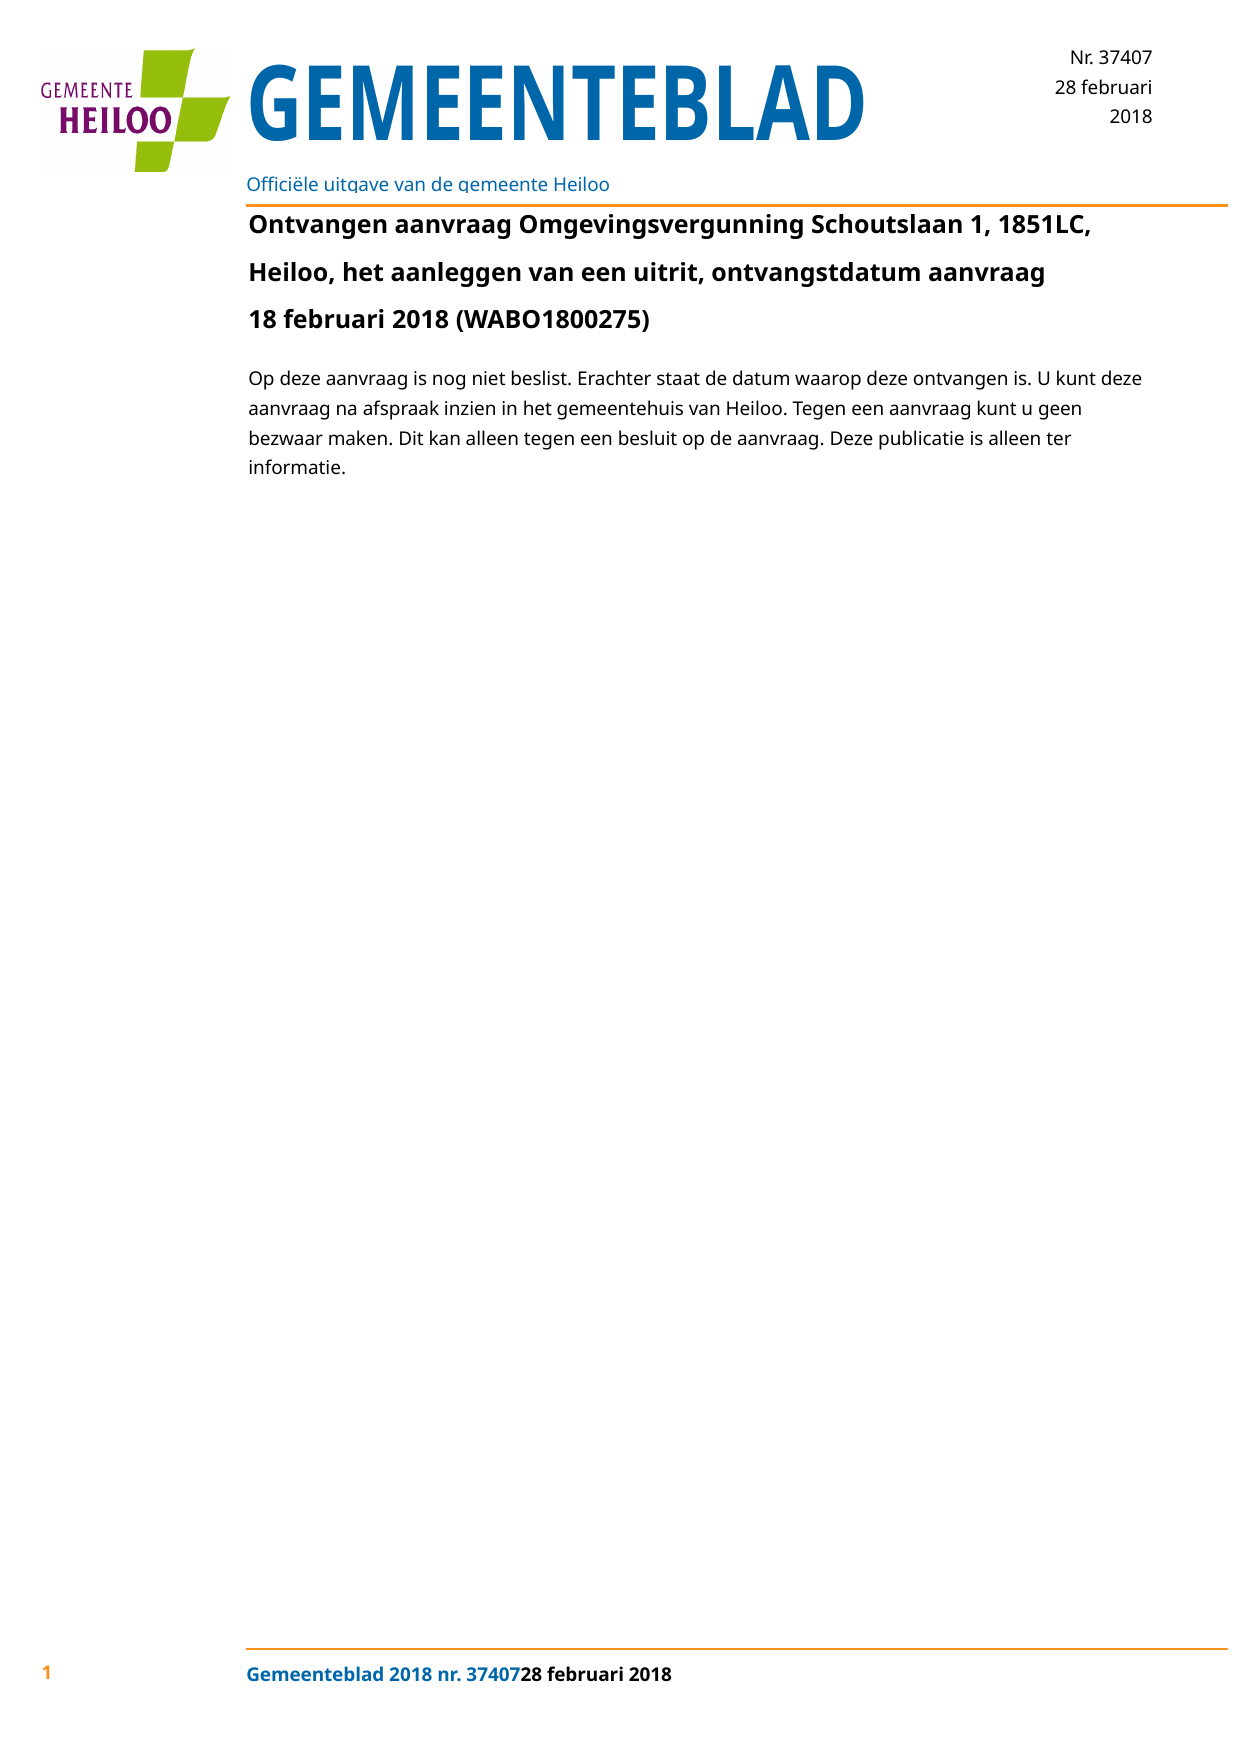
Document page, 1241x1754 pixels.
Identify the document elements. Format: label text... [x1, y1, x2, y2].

picture [41, 47, 231, 172]
text Ontvangen aanvraag Omgevingsvergunning Schoutslaan 1, 1851LC, Heiloo, het aanleggen van een uitrit, ontvangstdatum aanvraag 18 februari 2018 (WABO1800275) [248, 207, 1152, 336]
text Op deze aanvraag is nog niet beslist. Erachter staat de datum waarop deze ontvangen is. U kunt deze aanvraag na afspraak inzien in het gemeentehuis van Heiloo. Tegen een aanvraag kunt u geen bezwaar maken. Dit kan alleen tegen een besluit op de aanvraag. Deze publicatie is alleen ter informatie. [248, 366, 1152, 480]
